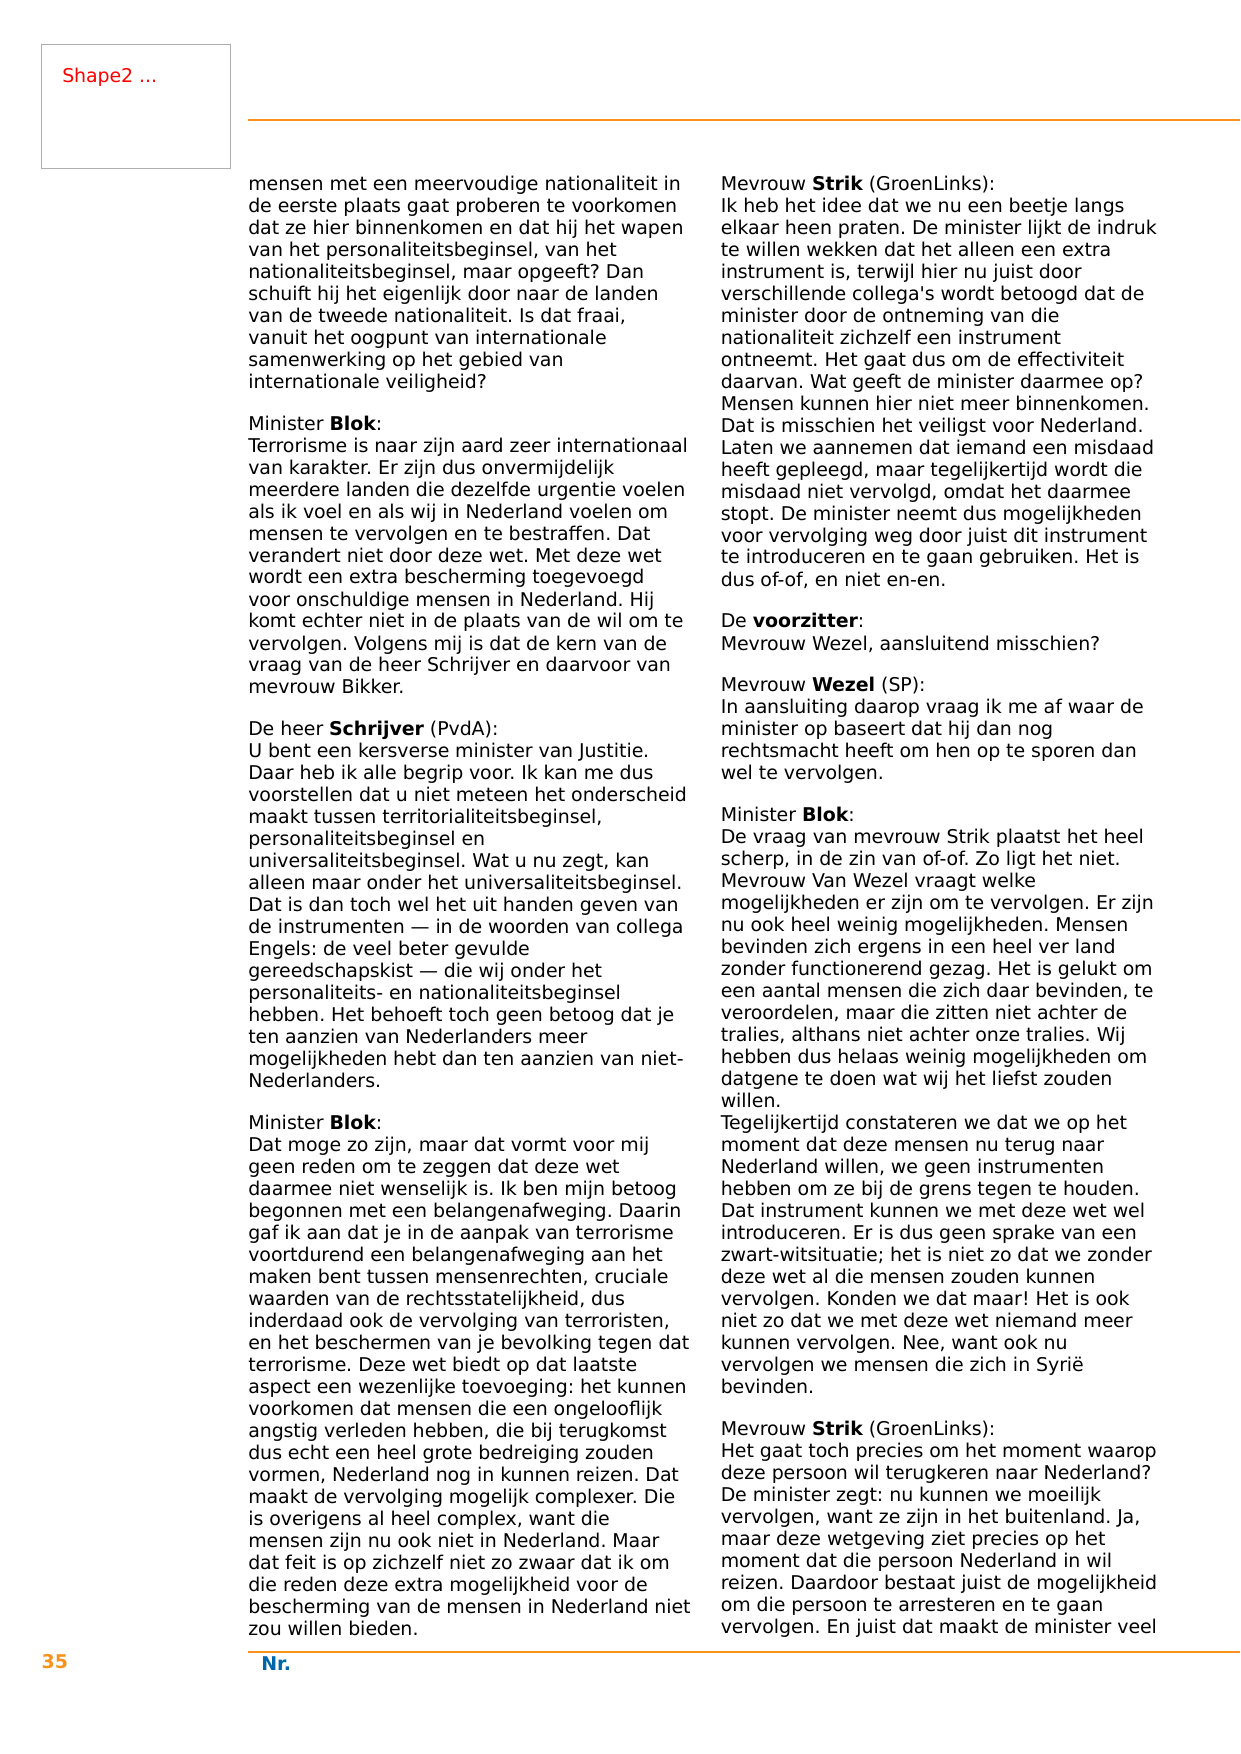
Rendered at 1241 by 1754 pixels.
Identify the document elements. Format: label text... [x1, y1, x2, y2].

text mensen met een meervoudige nationaliteit in de eerste plaats gaat proberen te voorkomen dat ze hier binnenkomen en dat hij het wapen van het personaliteitsbeginsel, van het nationaliteitsbeginsel, maar opgeeft? Dan schuift hij het eigenlijk door naar de landen van de tweede nationaliteit. Is dat fraai, vanuit het oogpunt van internationale samenwerking op het gebied van internationale veiligheid? [248, 173, 691, 393]
text Tegelijkertijd constateren we dat we op het moment dat deze mensen nu terug naar Nederland willen, we geen instrumenten hebben om ze bij de grens tegen te houden. Dat instrument kunnen we met deze wet wel introduceren. Er is dus geen sprake van een zwart-witsituatie; het is niet zo dat we zonder deze wet al die mensen zouden kunnen vervolgen. Konden we dat maar! Het is ook niet zo dat we met deze wet niemand meer kunnen vervolgen. Nee, want ook nu vervolgen we mensen die zich in Syrië bevinden. [721, 1112, 1163, 1398]
text Mevrouw Wezel (SP): [721, 674, 1163, 696]
text Mevrouw Strik (GroenLinks): [721, 1418, 1163, 1440]
text In aansluiting daarop vraag ik me af waar de minister op baseert dat hij dan nog rechtsmacht heeft om hen op te sporen dan wel te vervolgen. [721, 696, 1163, 784]
text Het gaat toch precies om het moment waarop deze persoon wil terugkeren naar Nederland? De minister zegt: nu kunnen we moeilijk vervolgen, want ze zijn in het buitenland. Ja, maar deze wetgeving ziet precies op het moment dat die persoon Nederland in wil reizen. Daardoor bestaat juist de mogelijkheid om die persoon te arresteren en te gaan vervolgen. En juist dat maakt de minister veel [721, 1440, 1163, 1637]
text Minister Blok: [721, 804, 1163, 826]
text Minister Blok: [248, 413, 691, 434]
text Mevrouw Wezel, aansluitend misschien? [721, 632, 1163, 654]
text De heer Schrijver (PvdA): [248, 718, 691, 740]
text Terrorisme is naar zijn aard zeer internationaal van karakter. Er zijn dus onvermijdelijk meerdere landen die dezelfde urgentie voelen als ik voel en als wij in Nederland voelen om mensen te vervolgen en te bestraffen. Dat verandert niet door deze wet. Met deze wet wordt een extra bescherming toegevoegd voor onschuldige mensen in Nederland. Hij komt echter niet in de plaats van de wil om te vervolgen. Volgens mij is dat de kern van de vraag van de heer Schrijver en daarvoor van mevrouw Bikker. [248, 434, 691, 698]
text Ik heb het idee dat we nu een beetje langs elkaar heen praten. De minister lijkt de indruk te willen wekken dat het alleen een extra instrument is, terwijl hier nu juist door verschillende collega's wordt betoogd dat de minister door de ontneming van die nationaliteit zichzelf een instrument ontneemt. Het gaat dus om de effectiviteit daarvan. Wat geeft de minister daarmee op? Mensen kunnen hier niet meer binnenkomen. Dat is misschien het veiligst voor Nederland. Laten we aannemen dat iemand een misdaad heeft gepleegd, maar tegelijkertijd wordt die misdaad niet vervolgd, omdat het daarmee stopt. De minister neemt dus mogelijkheden voor vervolging weg door juist dit instrument te introduceren en te gaan gebruiken. Het is dus of-of, en niet en-en. [721, 195, 1163, 590]
text De vraag van mevrouw Strik plaatst het heel scherp, in de zin van of-of. Zo ligt het niet. Mevrouw Van Wezel vraagt welke mogelijkheden er zijn om te vervolgen. Er zijn nu ook heel weinig mogelijkheden. Mensen bevinden zich ergens in een heel ver land zonder functionerend gezag. Het is gelukt om een aantal mensen die zich daar bevinden, te veroordelen, maar die zitten niet achter de tralies, althans niet achter onze tralies. Wij hebben dus helaas weinig mogelijkheden om datgene te doen wat wij het liefst zouden willen. [721, 826, 1163, 1112]
text Mevrouw Strik (GroenLinks): [721, 173, 1163, 195]
text De voorzitter: [721, 610, 1163, 632]
text U bent een kersverse minister van Justitie. Daar heb ik alle begrip voor. Ik kan me dus voorstellen dat u niet meteen het onderscheid maakt tussen territorialiteitsbeginsel, personaliteitsbeginsel en universaliteitsbeginsel. Wat u nu zegt, kan alleen maar onder het universaliteitsbeginsel. Dat is dan toch wel het uit handen geven van de instrumenten — in de woorden van collega Engels: de veel beter gevulde gereedschapskist — die wij onder het personaliteits- en nationaliteitsbeginsel hebben. Het behoeft toch geen betoog dat je ten aanzien van Nederlanders meer mogelijkheden hebt dan ten aanzien van niet-Nederlanders. [248, 740, 691, 1092]
text Minister Blok: [248, 1112, 691, 1134]
text Dat moge zo zijn, maar dat vormt voor mij geen reden om te zeggen dat deze wet daarmee niet wenselijk is. Ik ben mijn betoog begonnen met een belangenafweging. Daarin gaf ik aan dat je in de aanpak van terrorisme voortdurend een belangenafweging aan het maken bent tussen mensenrechten, cruciale waarden van de rechtsstatelijkheid, dus inderdaad ook de vervolging van terroristen, en het beschermen van je bevolking tegen dat terrorisme. Deze wet biedt op dat laatste aspect een wezenlijke toevoeging: het kunnen voorkomen dat mensen die een ongelooflijk angstig verleden hebben, die bij terugkomst dus echt een heel grote bedreiging zouden vormen, Nederland nog in kunnen reizen. Dat maakt de vervolging mogelijk complexer. Die is overigens al heel complex, want die mensen zijn nu ook niet in Nederland. Maar dat feit is op zichzelf niet zo zwaar dat ik om die reden deze extra mogelijkheid voor de bescherming van de mensen in Nederland niet zou willen bieden. [248, 1134, 691, 1639]
